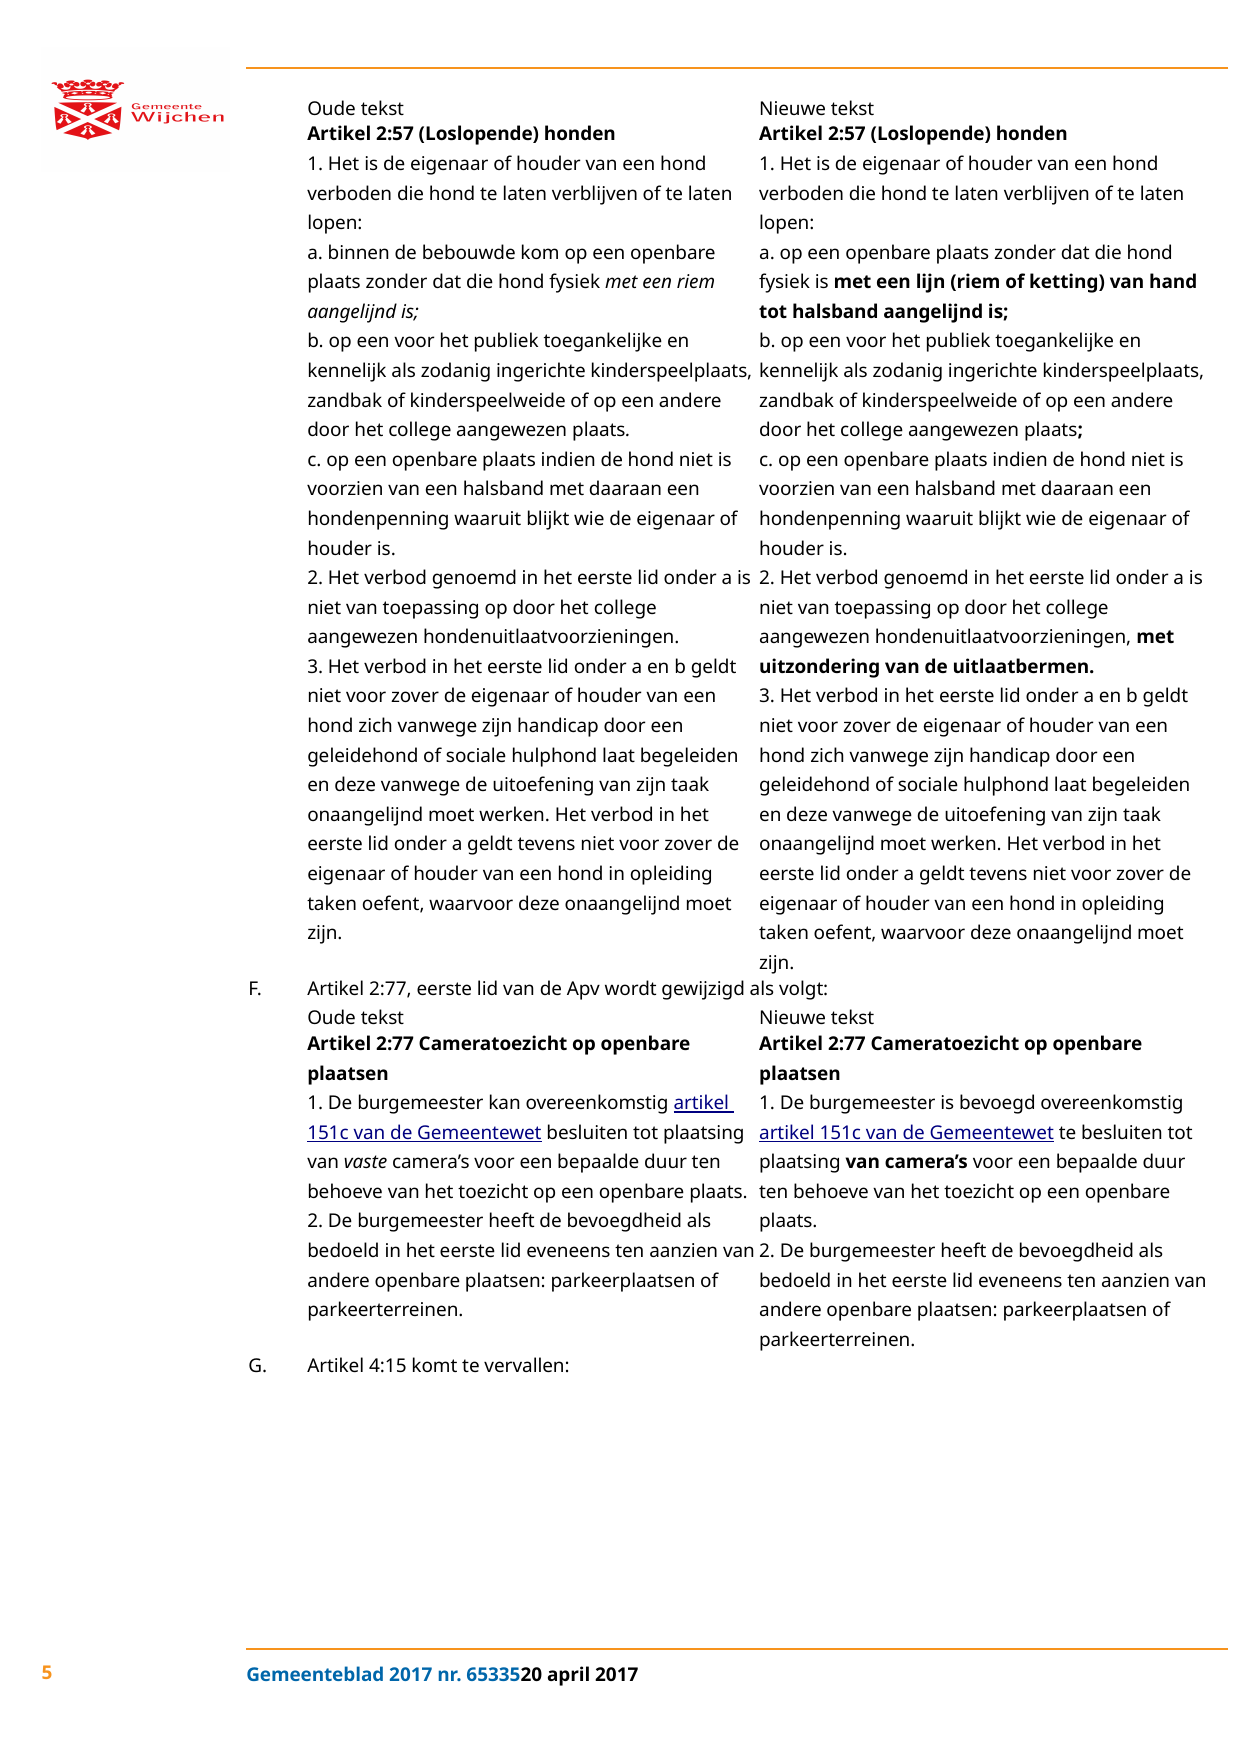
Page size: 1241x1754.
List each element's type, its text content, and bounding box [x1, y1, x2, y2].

picture [41, 47, 231, 172]
table_cell Artikel 2:57 (Loslopende) honden 1. Het is de eigenaar of houder van een hond verboden die hond te laten verblijven of te laten lopen: a. op een openbare plaats zonder dat die hond fysiek is met een lijn (riem of ketting) van hand tot halsband aangelijnd is; b. op een voor het publiek toegankelijke en kennelijk als zodanig ingerichte kinderspeelplaats, zandbak of kinderspeelweide of op een andere door het college aangewezen plaats; c. op een openbare plaats indien de hond niet is voorzien van een halsband met daaraan een hondenpenning waaruit blijkt wie de eigenaar of houder is. 2. Het verbod genoemd in het eerste lid onder a is niet van toepassing op door het college aangewezen hondenuitlaatvoorzieningen, met uitzondering van de uitlaatbermen. 3. Het verbod in het eerste lid onder a en b geldt niet voor zover de eigenaar of houder van een hond zich vanwege zijn handicap door een geleidehond of sociale hulphond laat begeleiden en deze vanwege de uitoefening van zijn taak onaangelijnd moet werken. Het verbod in het eerste lid onder a geldt tevens niet voor zover de eigenaar of houder van een hond in opleiding taken oefent, waarvoor deze onaangelijnd moet zijn. [759, 121, 1211, 975]
table_header Nieuwe tekst [759, 95, 1211, 121]
table_cell Artikel 2:77 Cameratoezicht op openbare plaatsen 1. De burgemeester kan overeenkomstig artikel 151c van de Gemeentewet besluiten tot plaatsing van vaste camera’s voor een bepaalde duur ten behoeve van het toezicht op een openbare plaats. 2. De burgemeester heeft de bevoegdheid als bedoeld in het eerste lid eveneens ten aanzien van andere openbare plaatsen: parkeerplaatsen of parkeerterreinen. [307, 1030, 759, 1352]
table_cell Artikel 2:57 (Loslopende) honden 1. Het is de eigenaar of houder van een hond verboden die hond te laten verblijven of te laten lopen: a. binnen de bebouwde kom op een openbare plaats zonder dat die hond fysiek met een riem aangelijnd is; b. op een voor het publiek toegankelijke en kennelijk als zodanig ingerichte kinderspeelplaats, zandbak of kinderspeelweide of op een andere door het college aangewezen plaats. c. op een openbare plaats indien de hond niet is voorzien van een halsband met daaraan een hondenpenning waaruit blijkt wie de eigenaar of houder is. 2. Het verbod genoemd in het eerste lid onder a is niet van toepassing op door het college aangewezen hondenuitlaatvoorzieningen. 3. Het verbod in het eerste lid onder a en b geldt niet voor zover de eigenaar of houder van een hond zich vanwege zijn handicap door een geleidehond of sociale hulphond laat begeleiden en deze vanwege de uitoefening van zijn taak onaangelijnd moet werken. Het verbod in het eerste lid onder a geldt tevens niet voor zover de eigenaar of houder van een hond in opleiding taken oefent, waarvoor deze onaangelijnd moet zijn. [307, 121, 759, 975]
table_header Oude tekst [307, 1005, 759, 1030]
table_header Nieuwe tekst [759, 1005, 1211, 1030]
table_header Oude tekst [307, 95, 759, 121]
list Artikel 4:15 komt te vervallen: [248, 1352, 1152, 1378]
list Artikel 2:77, eerste lid van de Apv wordt gewijzigd als volgt: [248, 975, 1152, 1001]
table_cell Artikel 2:77 Cameratoezicht op openbare plaatsen 1. De burgemeester is bevoegd overeenkomstig artikel 151c van de Gemeentewet te besluiten tot plaatsing van camera’s voor een bepaalde duur ten behoeve van het toezicht op een openbare plaats. 2. De burgemeester heeft de bevoegdheid als bedoeld in het eerste lid eveneens ten aanzien van andere openbare plaatsen: parkeerplaatsen of parkeerterreinen. [759, 1030, 1211, 1352]
